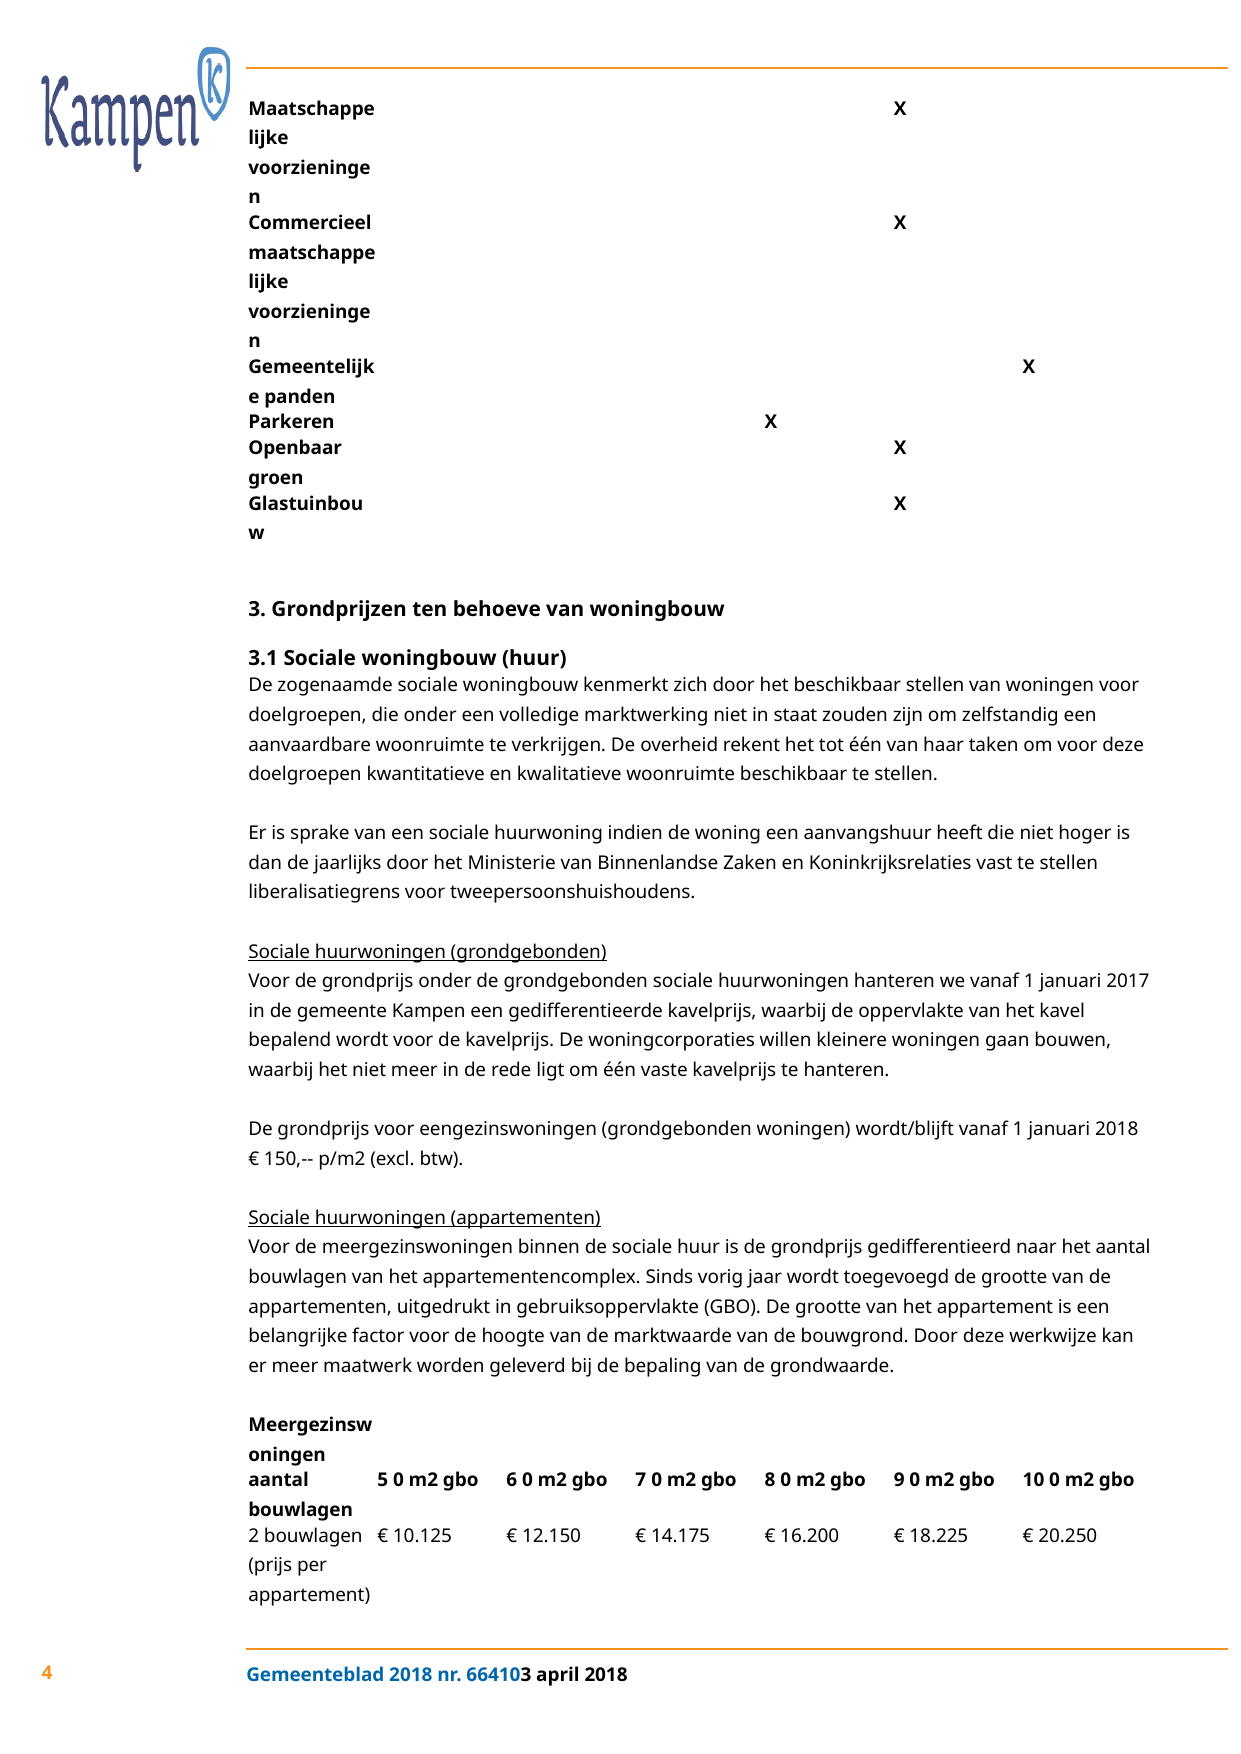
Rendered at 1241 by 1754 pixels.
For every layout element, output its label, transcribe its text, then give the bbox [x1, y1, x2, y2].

table_cell € 12.150 [506, 1522, 635, 1607]
table_cell [635, 490, 764, 545]
table_cell [1023, 490, 1152, 545]
table_cell [764, 209, 893, 353]
text De zogenaamde sociale woningbouw kenmerkt zich door het beschikbaar stellen van woningen voor doelgroepen, die onder een volledige marktwerking niet in staat zouden zijn om zelfstandig een aanvaardbare woonruimte te verkrijgen. De overheid rekent het tot één van haar taken om voor deze doelgroepen kwantitatieve en kwalitatieve woonruimte beschikbaar te stellen. [248, 672, 1152, 786]
table_cell [764, 490, 893, 545]
table_cell [635, 95, 764, 209]
table_cell Commercieel maatschappelijke voorzieningen [248, 209, 377, 353]
table_cell [377, 353, 506, 409]
table_cell Maatschappelijke voorzieningen [248, 95, 377, 209]
table_cell Gemeentelijke panden [248, 353, 377, 409]
table_cell [377, 209, 506, 353]
table_cell € 10.125 [377, 1522, 506, 1607]
table_cell [506, 95, 635, 209]
table_cell [1023, 409, 1152, 434]
table_cell [894, 353, 1022, 409]
table_cell 7 0 m2 gbo [635, 1467, 764, 1522]
table_cell [506, 490, 635, 545]
table_cell [635, 353, 764, 409]
table_cell [377, 490, 506, 545]
table_cell X [894, 490, 1022, 545]
table_cell [635, 409, 764, 434]
table_cell [377, 409, 506, 434]
table_cell X [764, 409, 893, 434]
table_cell [1023, 95, 1152, 209]
table_cell [635, 434, 764, 490]
table_cell [506, 434, 635, 490]
text De grondprijs voor eengezinswoningen (grondgebonden woningen) wordt/blijft vanaf 1 januari 2018 [248, 1115, 1152, 1141]
table_header [377, 1411, 1152, 1467]
table_cell € 16.200 [764, 1522, 893, 1607]
table_cell [764, 434, 893, 490]
table_cell € 14.175 [635, 1522, 764, 1607]
table_cell Parkeren [248, 409, 377, 434]
picture [41, 47, 231, 172]
text Sociale huurwoningen (grondgebonden) [248, 938, 1152, 963]
table_cell 2 bouwlagen (prijs per appartement) [248, 1522, 377, 1607]
table_cell [506, 209, 635, 353]
table_cell 10 0 m2 gbo [1023, 1467, 1152, 1522]
table_cell [377, 434, 506, 490]
table_cell X [1023, 353, 1152, 409]
table_cell [635, 209, 764, 353]
table_cell 9 0 m2 gbo [894, 1467, 1022, 1522]
text Sociale huurwoningen (appartementen) [248, 1204, 1152, 1230]
table_cell 5 0 m2 gbo [377, 1467, 506, 1522]
table_header Meergezinswoningen [248, 1411, 377, 1467]
text 3.1 Sociale woningbouw (huur) [248, 643, 1152, 672]
text Voor de meergezinswoningen binnen de sociale huur is de grondprijs gedifferentieerd naar het aantal bouwlagen van het appartementencomplex. Sinds vorig jaar wordt toegevoegd de grootte van de appartementen, uitgedrukt in gebruiksoppervlakte (GBO). De grootte van het appartement is een belangrijke factor voor de hoogte van de marktwaarde van de bouwgrond. Door deze werkwijze kan er meer maatwerk worden geleverd bij de bepaling van de grondwaarde. [248, 1234, 1152, 1378]
text Er is sprake van een sociale huurwoning indien de woning een aanvangshuur heeft die niet hoger is dan de jaarlijks door het Ministerie van Binnenlandse Zaken en Koninkrijksrelaties vast te stellen liberalisatiegrens voor tweepersoonshuishoudens. [248, 819, 1152, 904]
table_cell € 18.225 [894, 1522, 1022, 1607]
table_cell Glastuinbouw [248, 490, 377, 545]
table_cell 8 0 m2 gbo [764, 1467, 893, 1522]
table_cell X [894, 209, 1022, 353]
table_cell [764, 353, 893, 409]
table_cell [894, 409, 1022, 434]
table_cell [506, 353, 635, 409]
table_cell aantal bouwlagen [248, 1467, 377, 1522]
table_cell [1023, 209, 1152, 353]
table_cell [764, 95, 893, 209]
table_cell 6 0 m2 gbo [506, 1467, 635, 1522]
table_cell Openbaar groen [248, 434, 377, 490]
text € 150,-- p/m2 (excl. btw). [248, 1145, 1152, 1171]
text Voor de grondprijs onder de grondgebonden sociale huurwoningen hanteren we vanaf 1 januari 2017 in de gemeente Kampen een gedifferentieerde kavelprijs, waarbij de oppervlakte van het kavel bepalend wordt voor de kavelprijs. De woningcorporaties willen kleinere woningen gaan bouwen, waarbij het niet meer in de rede ligt om één vaste kavelprijs te hanteren. [248, 967, 1152, 1082]
table_cell X [894, 95, 1022, 209]
table_cell € 20.250 [1023, 1522, 1152, 1607]
table_cell X [894, 434, 1022, 490]
table_cell [506, 409, 635, 434]
table_cell [377, 95, 506, 209]
table_cell [1023, 434, 1152, 490]
text 3. Grondprijzen ten behoeve van woningbouw [248, 594, 1152, 622]
